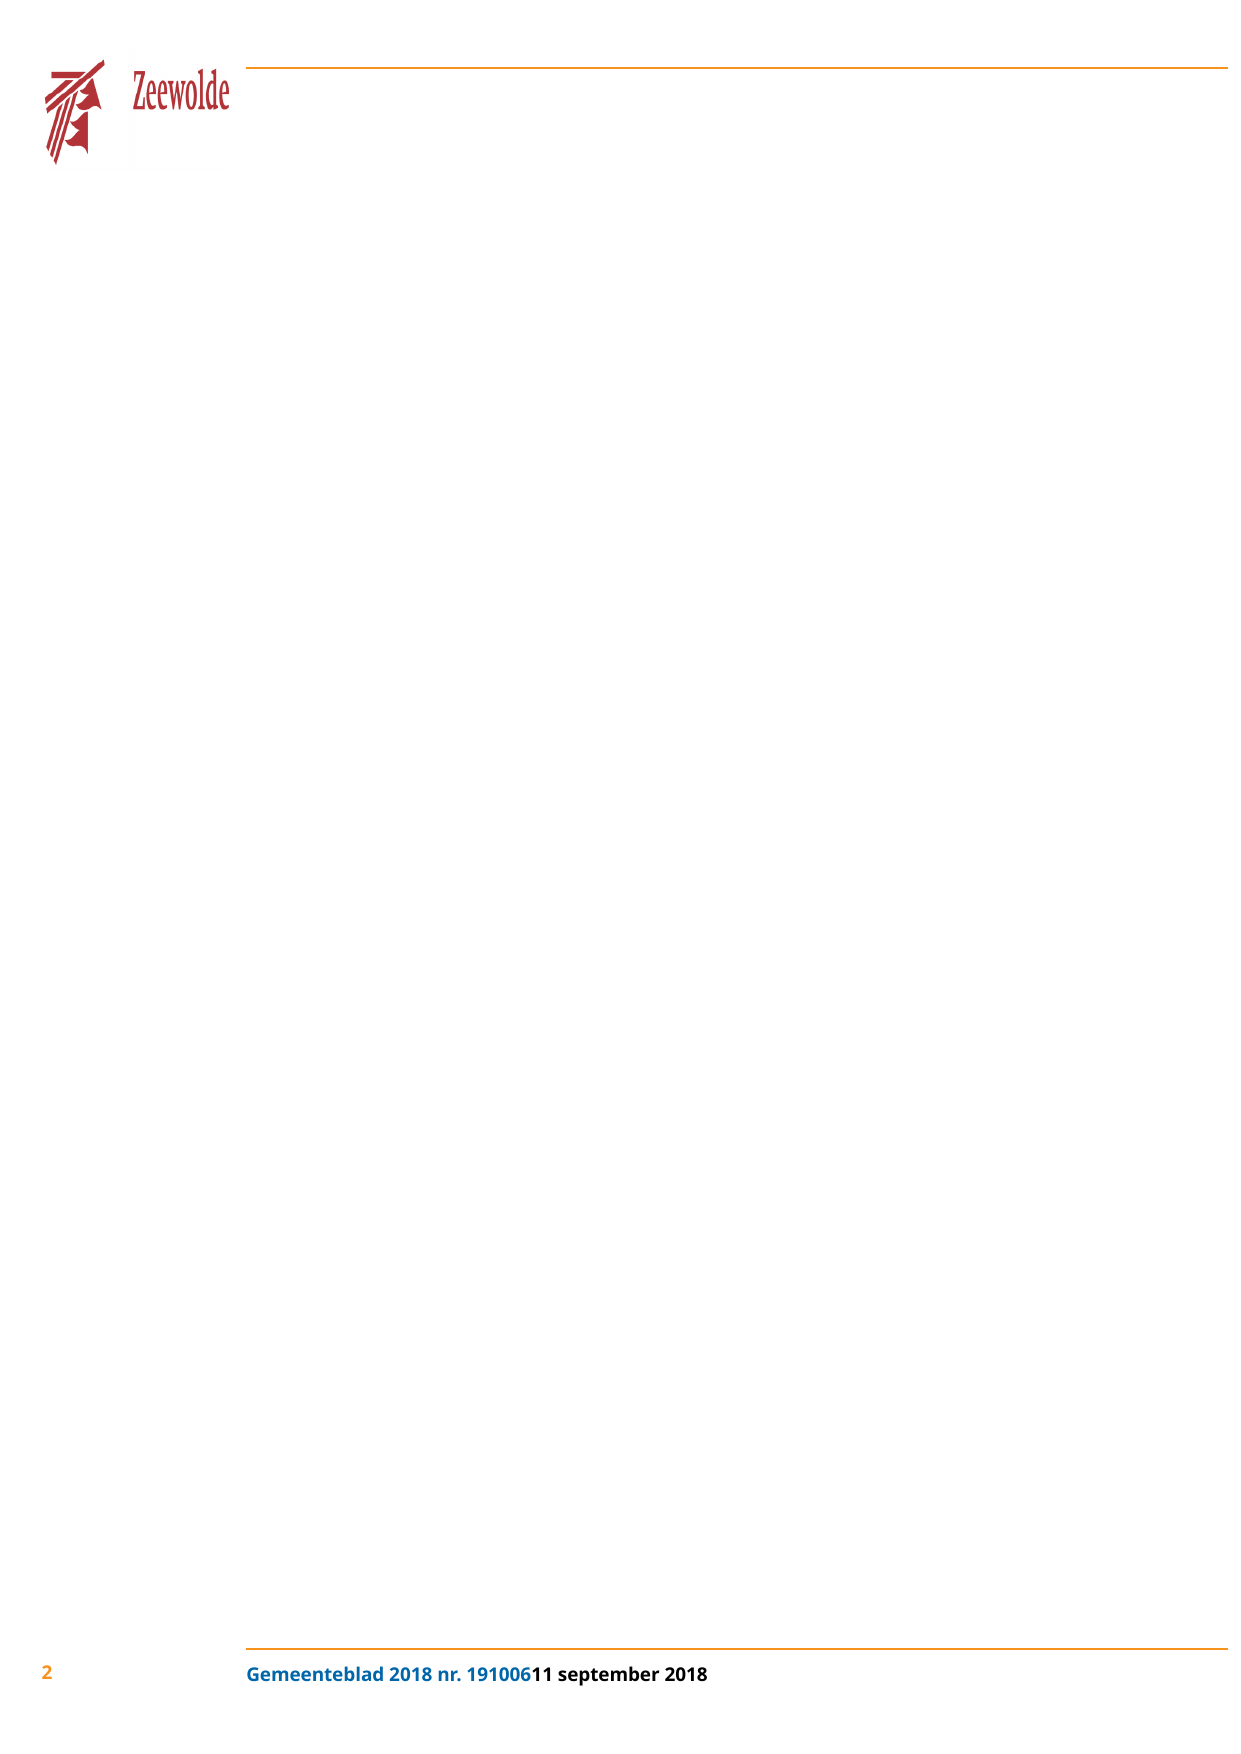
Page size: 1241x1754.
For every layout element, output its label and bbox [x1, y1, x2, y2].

picture [41, 47, 231, 172]
